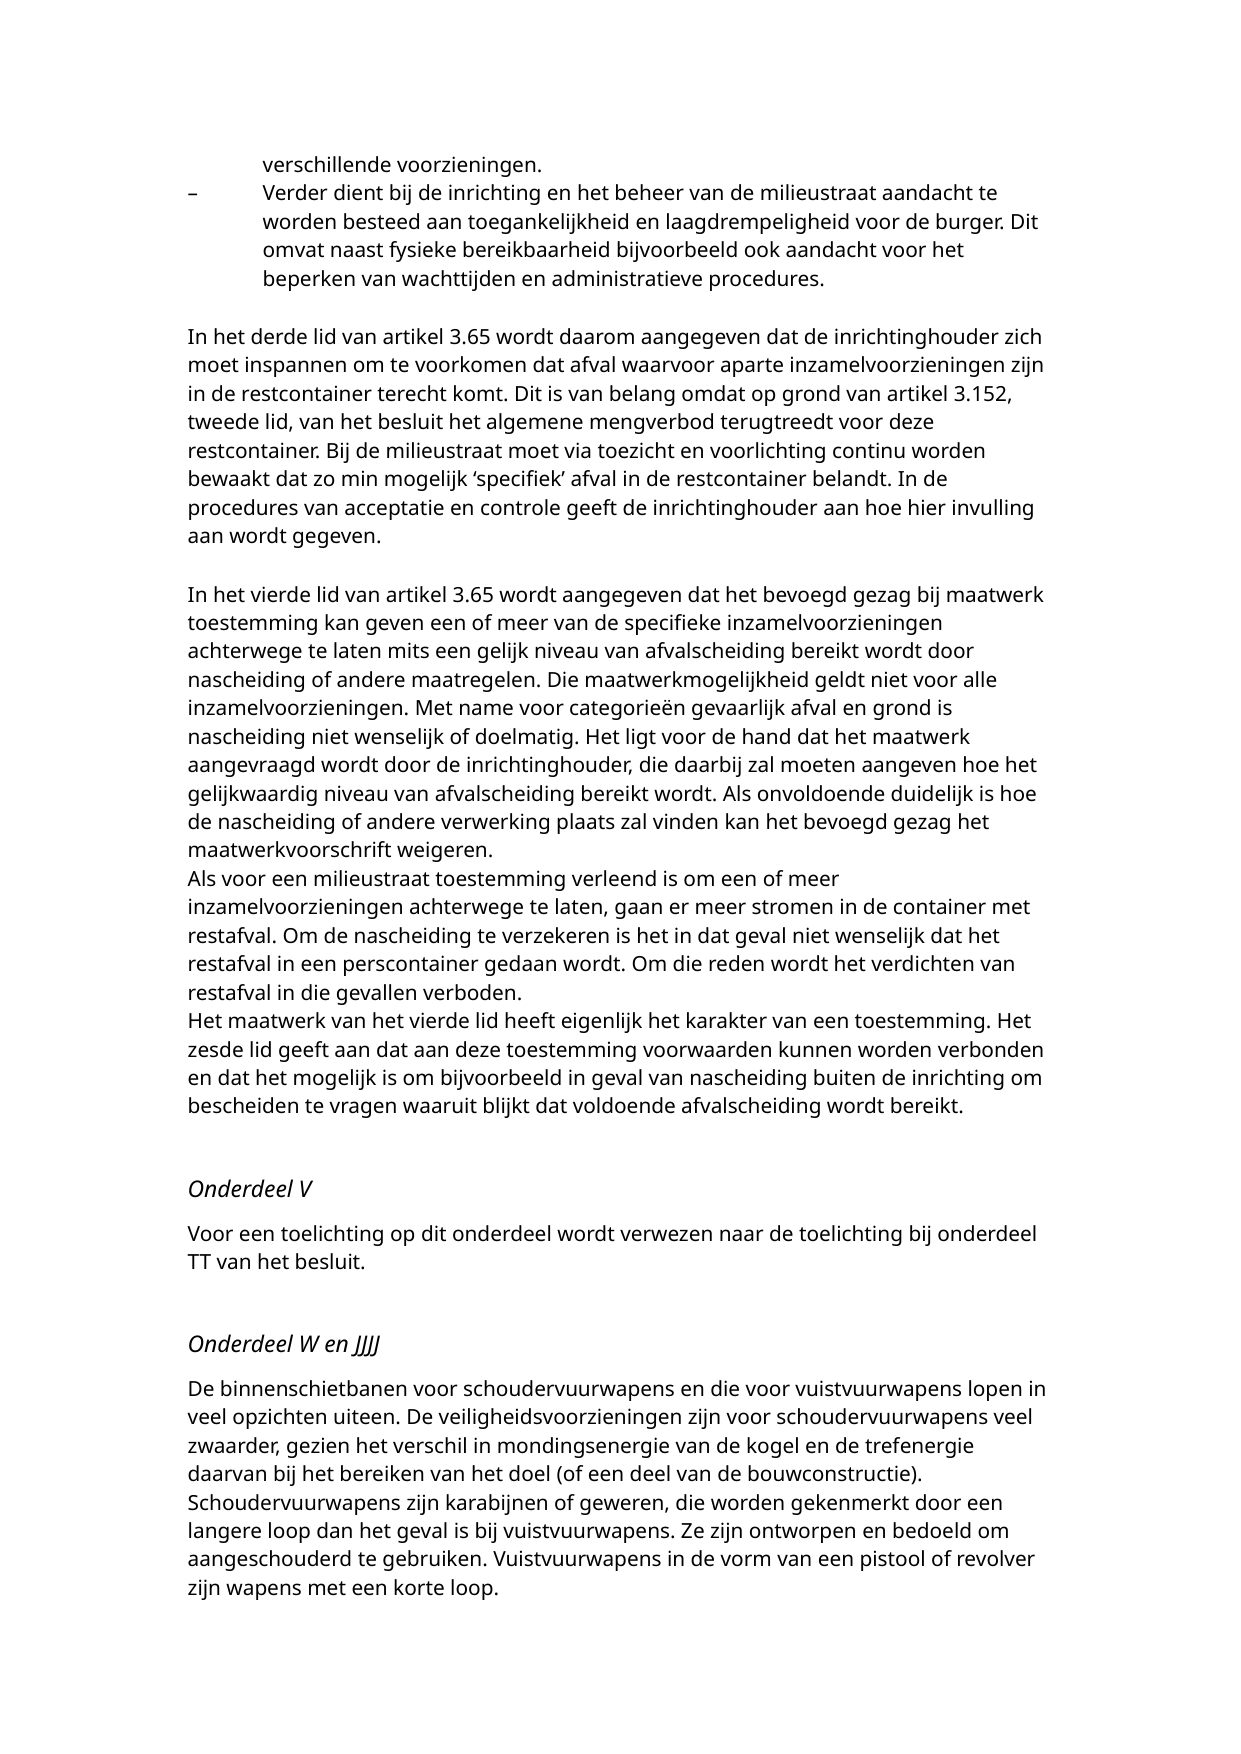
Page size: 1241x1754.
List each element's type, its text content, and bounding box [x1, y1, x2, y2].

text In het derde lid van artikel 3.65 wordt daarom aangegeven dat de inrichtinghouder zich moet inspannen om te voorkomen dat afval waarvoor aparte inzamelvoorzieningen zijn in de restcontainer terecht komt. Dit is van belang omdat op grond van artikel 3.152, tweede lid, van het besluit het algemene mengverbod terugtreedt voor deze restcontainer. Bij de milieustraat moet via toezicht en voorlichting continu worden bewaakt dat zo min mogelijk ‘specifiek’ afval in de restcontainer belandt. In de procedures van acceptatie en controle geeft de inrichtinghouder aan hoe hier invulling aan wordt gegeven. [187, 322, 1053, 550]
subtitle Onderdeel W en JJJJ [187, 1328, 1053, 1359]
subtitle Onderdeel V [187, 1172, 1053, 1204]
list Verder dient bij de inrichting en het beheer van de milieustraat aandacht te worden besteed aan toegankelijkheid en laagdrempeligheid voor de burger. Dit omvat naast fysieke bereikbaarheid bijvoorbeeld ook aandacht voor het beperken van wachttijden en administratieve procedures. [187, 178, 1053, 292]
text De binnenschietbanen voor schoudervuurwapens en die voor vuistvuurwapens lopen in veel opzichten uiteen. De veiligheidsvoorzieningen zijn voor schoudervuurwapens veel zwaarder, gezien het verschil in mondingsenergie van de kogel en de trefenergie daarvan bij het bereiken van het doel (of een deel van de bouwconstructie). Schoudervuurwapens zijn karabijnen of geweren, die worden gekenmerkt door een langere loop dan het geval is bij vuistvuurwapens. Ze zijn ontworpen en bedoeld om aangeschouderd te gebruiken. Vuistvuurwapens in de vorm van een pistool of revolver zijn wapens met een korte loop. [187, 1374, 1053, 1601]
text In het vierde lid van artikel 3.65 wordt aangegeven dat het bevoegd gezag bij maatwerk toestemming kan geven een of meer van de specifieke inzamelvoorzieningen achterwege te laten mits een gelijk niveau van afvalscheiding bereikt wordt door nascheiding of andere maatregelen. Die maatwerkmogelijkheid geldt niet voor alle inzamelvoorzieningen. Met name voor categorieën gevaarlijk afval en grond is nascheiding niet wenselijk of doelmatig. Het ligt voor de hand dat het maatwerk aangevraagd wordt door de inrichtinghouder, die daarbij zal moeten aangeven hoe het gelijkwaardig niveau van afvalscheiding bereikt wordt. Als onvoldoende duidelijk is hoe de nascheiding of andere verwerking plaats zal vinden kan het bevoegd gezag het maatwerkvoorschrift weigeren. [187, 580, 1053, 864]
list verschillende voorzieningen. [187, 150, 1053, 178]
text Als voor een milieustraat toestemming verleend is om een of meer inzamelvoorzieningen achterwege te laten, gaan er meer stromen in de container met restafval. Om de nascheiding te verzekeren is het in dat geval niet wenselijk dat het restafval in een perscontainer gedaan wordt. Om die reden wordt het verdichten van restafval in die gevallen verboden. [187, 864, 1053, 1006]
text Voor een toelichting op dit onderdeel wordt verwezen naar de toelichting bij onderdeel TT van het besluit. [187, 1219, 1053, 1276]
text Het maatwerk van het vierde lid heeft eigenlijk het karakter van een toestemming. Het zesde lid geeft aan dat aan deze toestemming voorwaarden kunnen worden verbonden en dat het mogelijk is om bijvoorbeeld in geval van nascheiding buiten de inrichting om bescheiden te vragen waaruit blijkt dat voldoende afvalscheiding wordt bereikt. [187, 1006, 1053, 1120]
